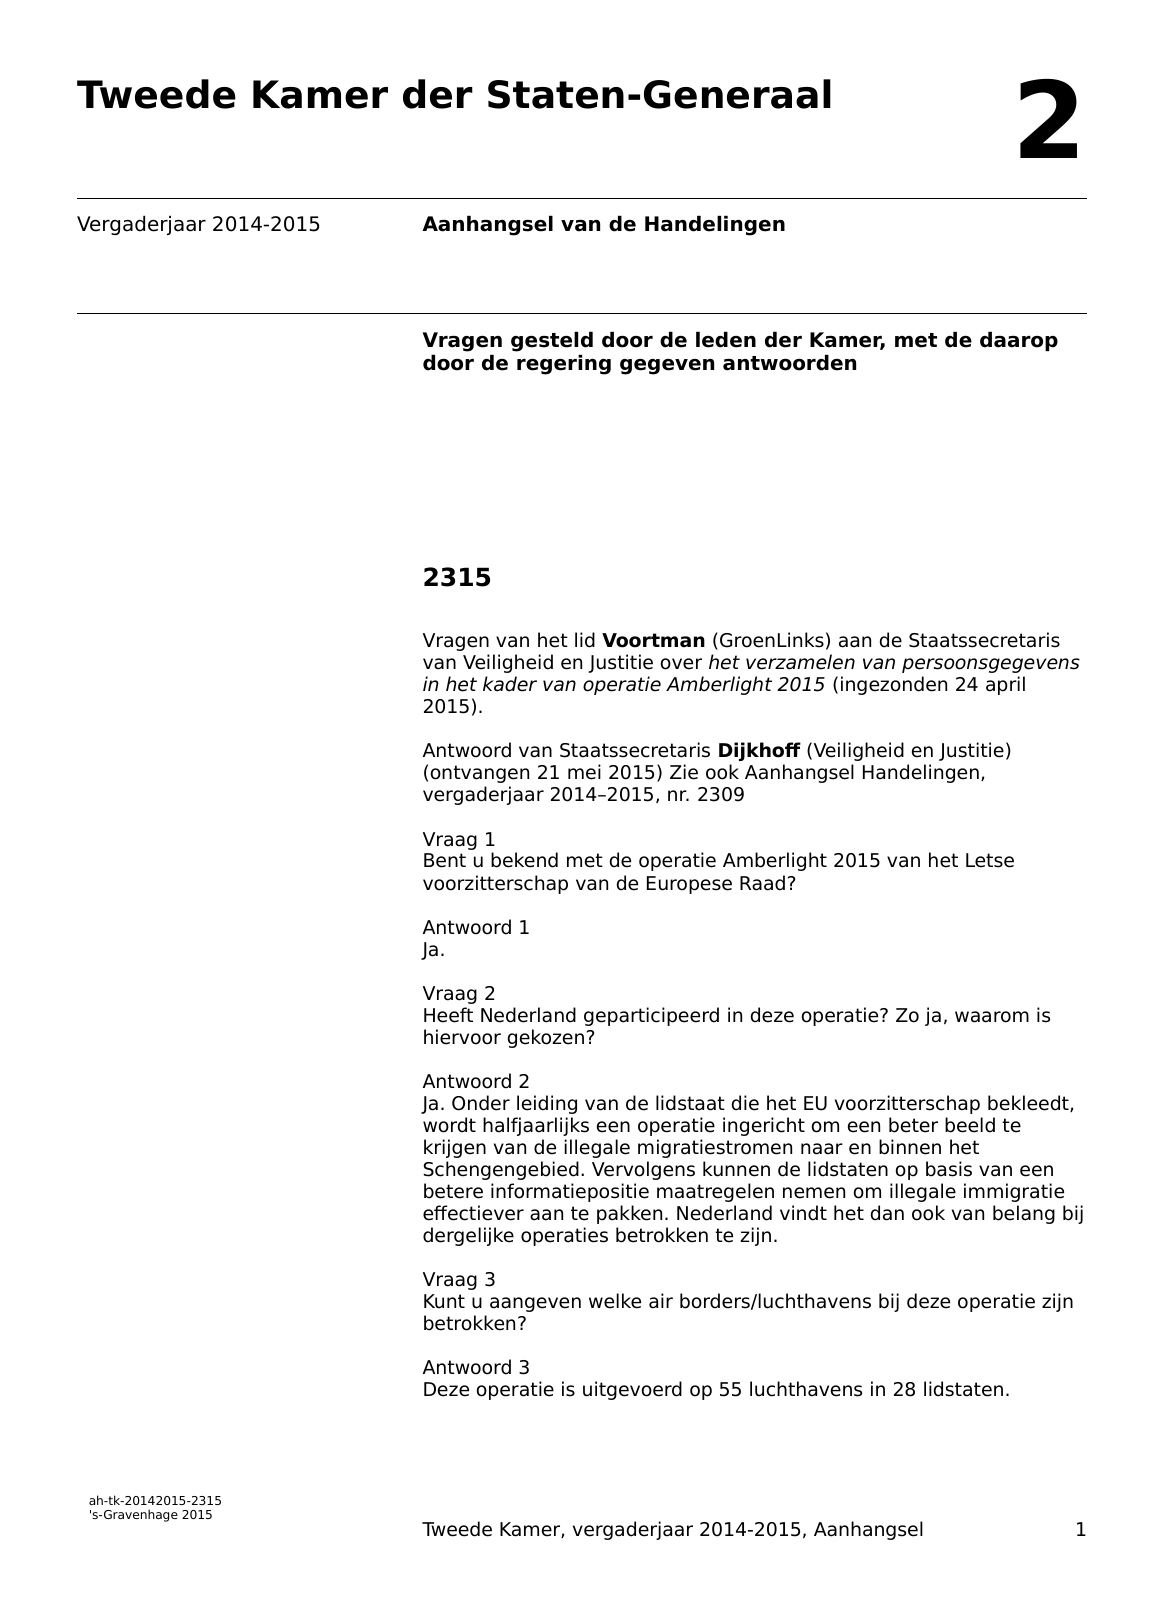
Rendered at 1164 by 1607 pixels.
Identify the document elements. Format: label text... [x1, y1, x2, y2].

text Ja. Onder leiding van de lidstaat die het EU voorzitterschap bekleedt, wordt halfjaarlijks een operatie ingericht om een beter beeld te krijgen van de illegale migratiestromen naar en binnen het Schengengebied. Vervolgens kunnen de lidstaten op basis van een betere informatiepositie maatregelen nemen om illegale immigratie effectiever aan te pakken. Nederland vindt het dan ook van belang bij dergelijke operaties betrokken te zijn. [422, 1093, 1087, 1247]
text Vraag 1 [422, 828, 1087, 850]
text Kunt u aangeven welke air borders/luchthavens bij deze operatie zijn betrokken? [422, 1291, 1087, 1335]
text Antwoord 3 [422, 1357, 1087, 1379]
text Vragen van het lid Voortman (GroenLinks) aan de Staatssecretaris van Veiligheid en Justitie over het verzamelen van persoonsgegevens in het kader van operatie Amberlight 2015 (ingezonden 24 april 2015). [422, 630, 1087, 718]
text Antwoord 1 [422, 917, 1087, 938]
text 's-Gravenhage 2015 [88, 1508, 323, 1522]
text Antwoord 2 [422, 1071, 1087, 1093]
text ah-tk-20142015-2315 [88, 1494, 323, 1508]
table_header Tweede Kamer der Staten-Generaal [77, 59, 886, 198]
text Bent u bekend met de operatie Amberlight 2015 van het Letse voorzitterschap van de Europese Raad? [422, 850, 1087, 894]
text Vraag 2 [422, 983, 1087, 1005]
table_header 2 [886, 59, 1087, 198]
table_cell Aanhangsel van de Handelingen [422, 199, 1087, 313]
table_cell Vergaderjaar 2014-2015 [77, 199, 422, 313]
table_cell Vragen gesteld door de leden der Kamer, met de daarop door de regering gegeven antwoorden [422, 314, 1087, 375]
text Antwoord van Staatssecretaris Dijkhoff (Veiligheid en Justitie) (ontvangen 21 mei 2015) Zie ook Aanhangsel Handelingen, vergaderjaar 2014–2015, nr. 2309 [422, 740, 1087, 806]
text 2315 [422, 563, 1087, 592]
text Ja. [422, 938, 1087, 961]
table_cell [77, 314, 422, 375]
text Vraag 3 [422, 1269, 1087, 1291]
text Heeft Nederland geparticipeerd in deze operatie? Zo ja, waarom is hiervoor gekozen? [422, 1005, 1087, 1049]
text Deze operatie is uitgevoerd op 55 luchthavens in 28 lidstaten. [422, 1379, 1087, 1401]
